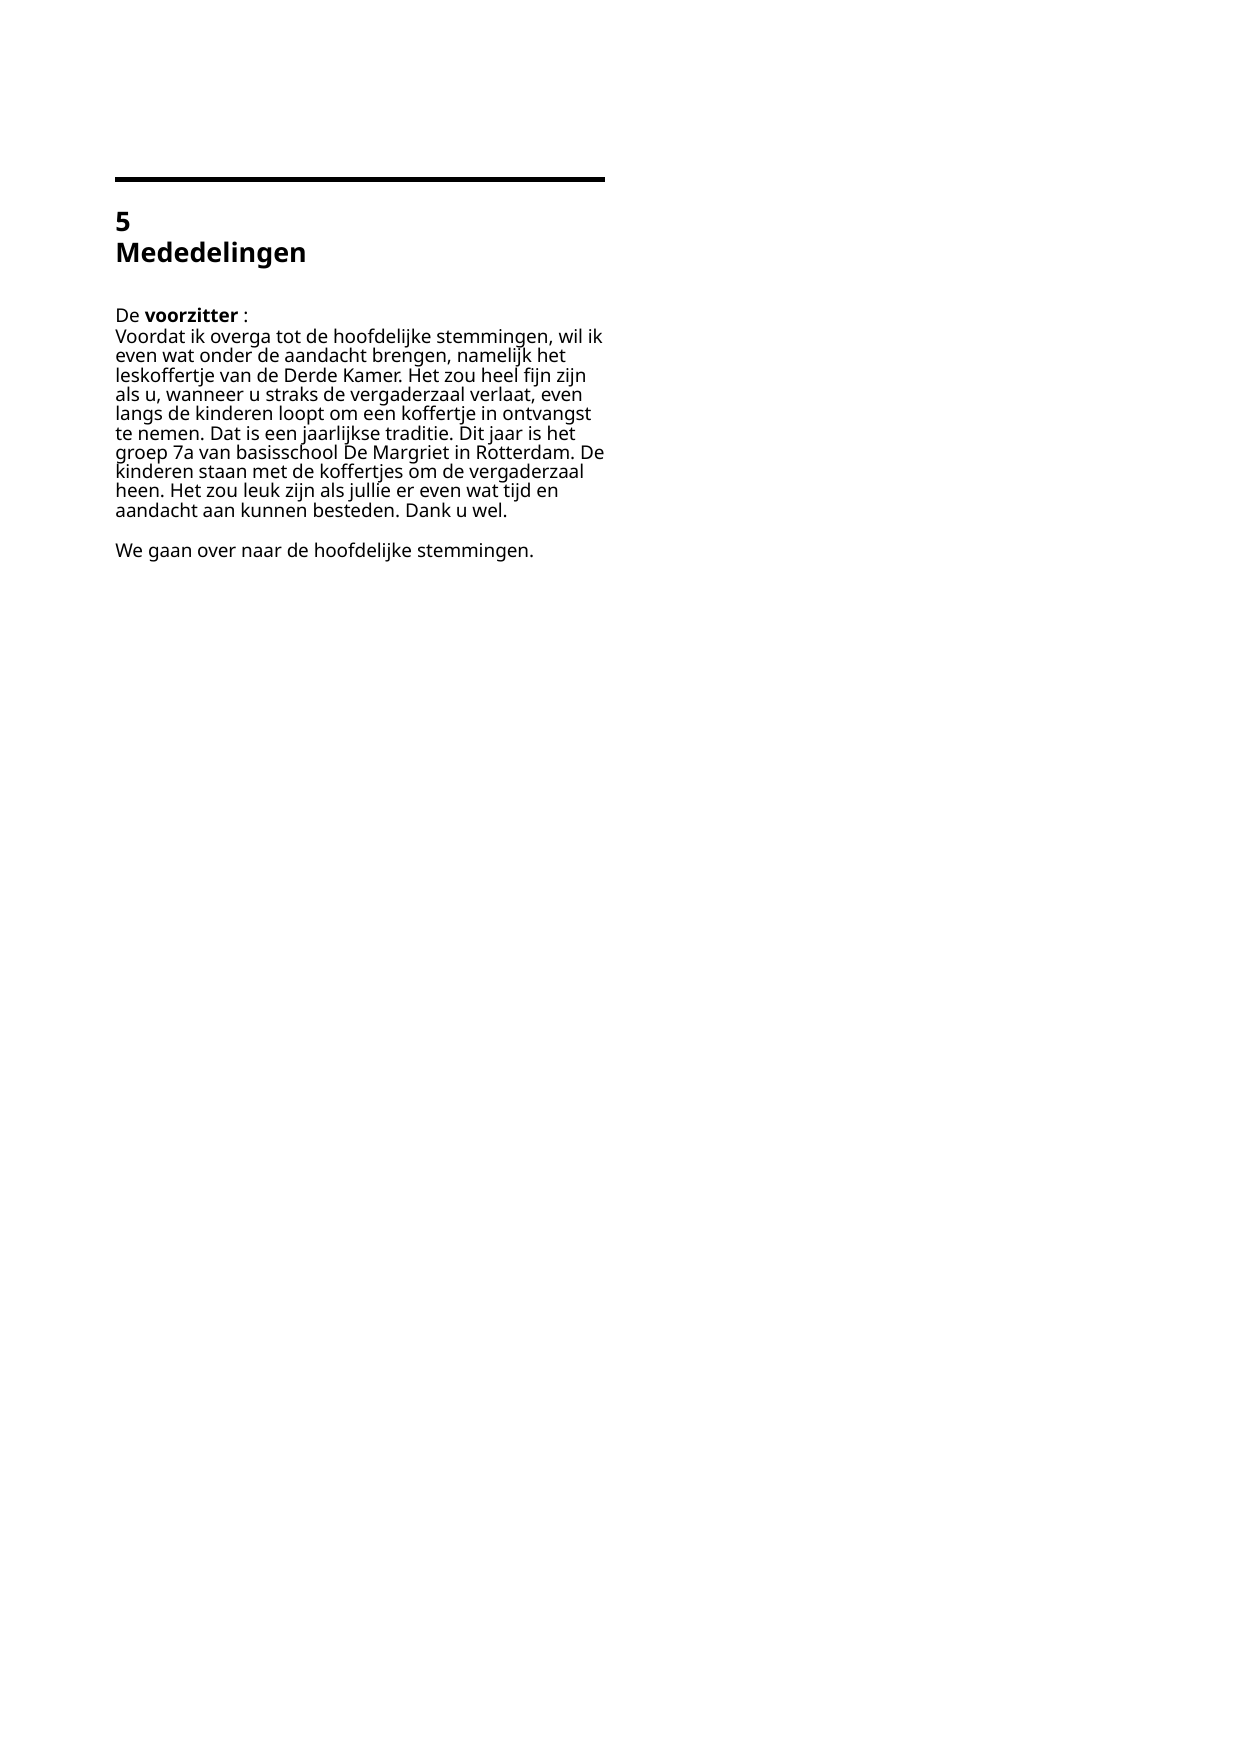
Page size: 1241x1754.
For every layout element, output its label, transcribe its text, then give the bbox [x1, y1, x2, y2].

text We gaan over naar de hoofdelijke stemmingen. [115, 542, 605, 561]
text Voordat ik overga tot de hoofdelijke stemmingen, wil ik even wat onder de aandacht brengen, namelijk het leskoffertje van de Derde Kamer. Het zou heel fijn zijn als u, wanneer u straks de vergaderzaal verlaat, even langs de kinderen loopt om een koffertje in ontvangst te nemen. Dat is een jaarlijkse traditie. Dit jaar is het groep 7a van basisschool De Margriet in Rotterdam. De kinderen staan met de koffertjes om de vergaderzaal heen. Het zou leuk zijn als jullie er even wat tijd en aandacht aan kunnen besteden. Dank u wel. [115, 328, 605, 521]
text 5 [115, 203, 605, 239]
text Mededelingen [115, 239, 605, 283]
text De voorzitter : [115, 302, 605, 328]
